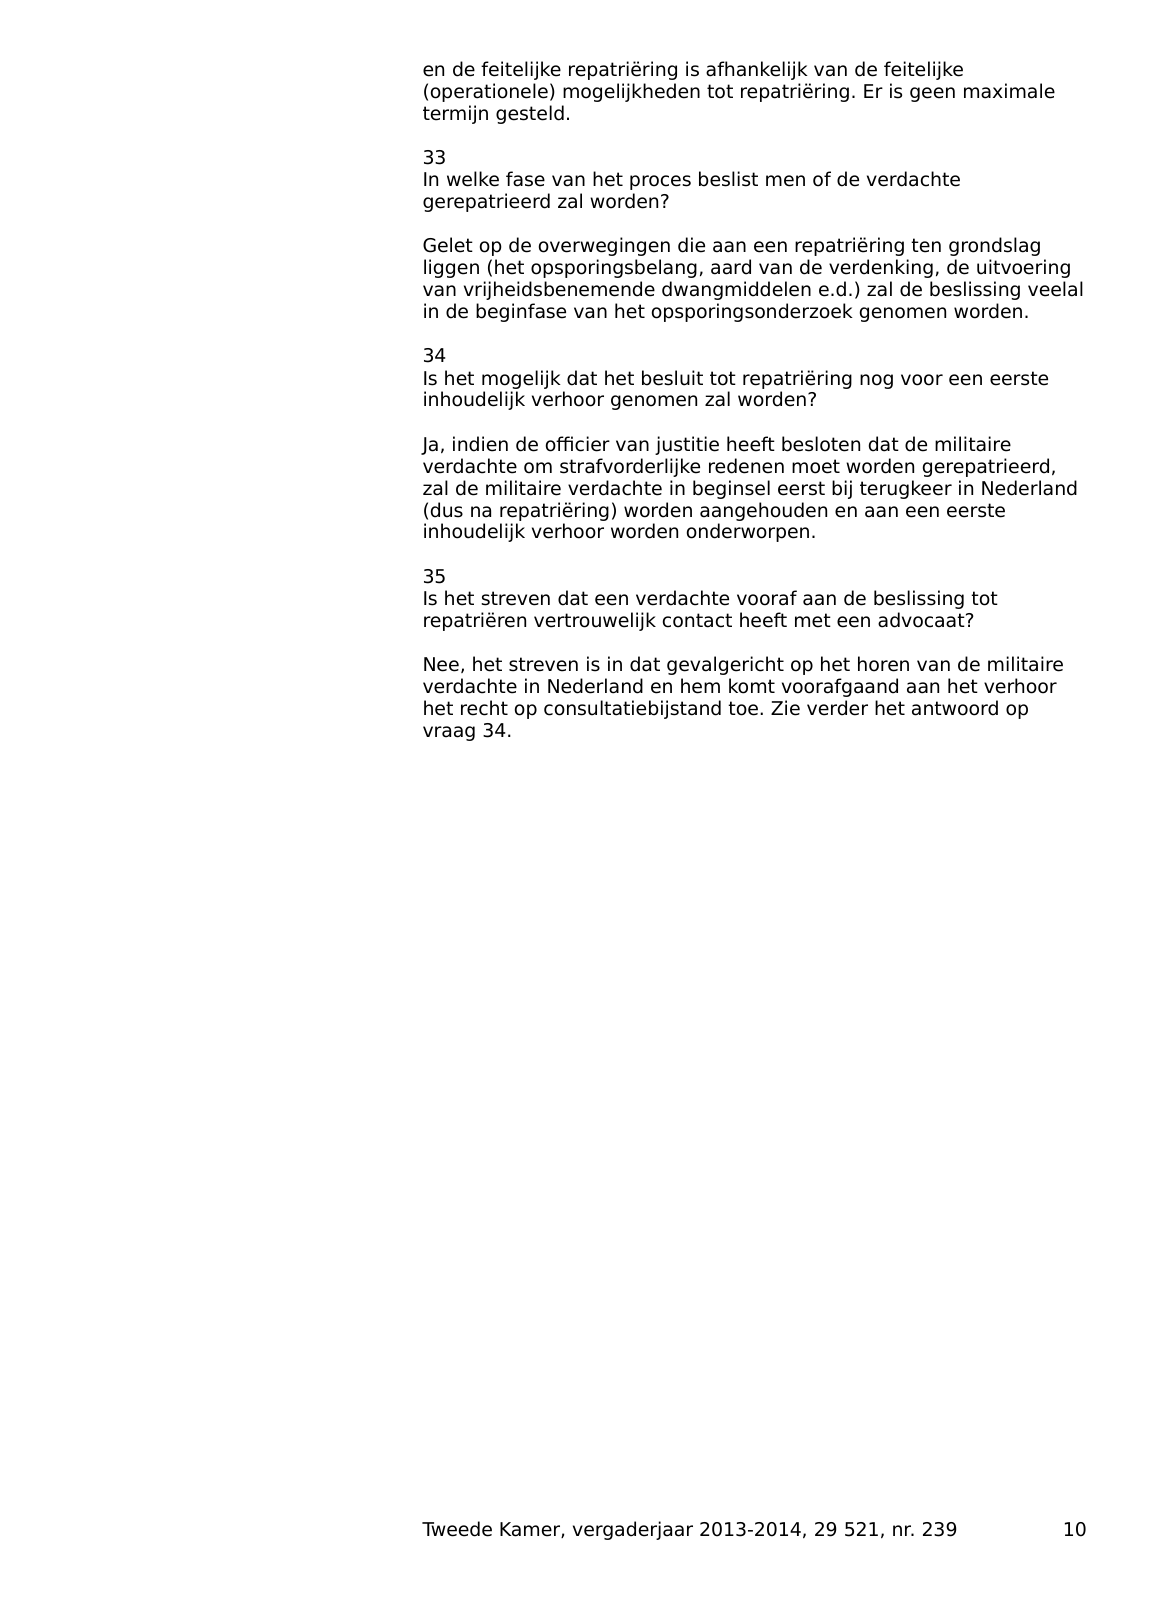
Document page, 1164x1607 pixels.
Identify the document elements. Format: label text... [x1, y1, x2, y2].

text In welke fase van het proces beslist men of de verdachte gerepatrieerd zal worden? [422, 169, 1087, 213]
text Ja, indien de officier van justitie heeft besloten dat de militaire verdachte om strafvorderlijke redenen moet worden gerepatrieerd, zal de militaire verdachte in beginsel eerst bij terugkeer in Nederland (dus na repatriëring) worden aangehouden en aan een eerste inhoudelijk verhoor worden onderworpen. [422, 433, 1087, 543]
text Is het streven dat een verdachte vooraf aan de beslissing tot repatriëren vertrouwelijk contact heeft met een advocaat? [422, 588, 1087, 632]
text Gelet op de overwegingen die aan een repatriëring ten grondslag liggen (het opsporingsbelang, aard van de verdenking, de uitvoering van vrijheidsbenemende dwangmiddelen e.d.) zal de beslissing veelal in de beginfase van het opsporingsonderzoek genomen worden. [422, 235, 1087, 323]
text en de feitelijke repatriëring is afhankelijk van de feitelijke (operationele) mogelijkheden tot repatriëring. Er is geen maximale termijn gesteld. [422, 59, 1087, 125]
text 35 [422, 566, 1087, 588]
text Nee, het streven is in dat gevalgericht op het horen van de militaire verdachte in Nederland en hem komt voorafgaand aan het verhoor het recht op consultatiebijstand toe. Zie verder het antwoord op vraag 34. [422, 654, 1087, 742]
text 33 [422, 147, 1087, 169]
text Is het mogelijk dat het besluit tot repatriëring nog voor een eerste inhoudelijk verhoor genomen zal worden? [422, 367, 1087, 411]
text 34 [422, 345, 1087, 367]
